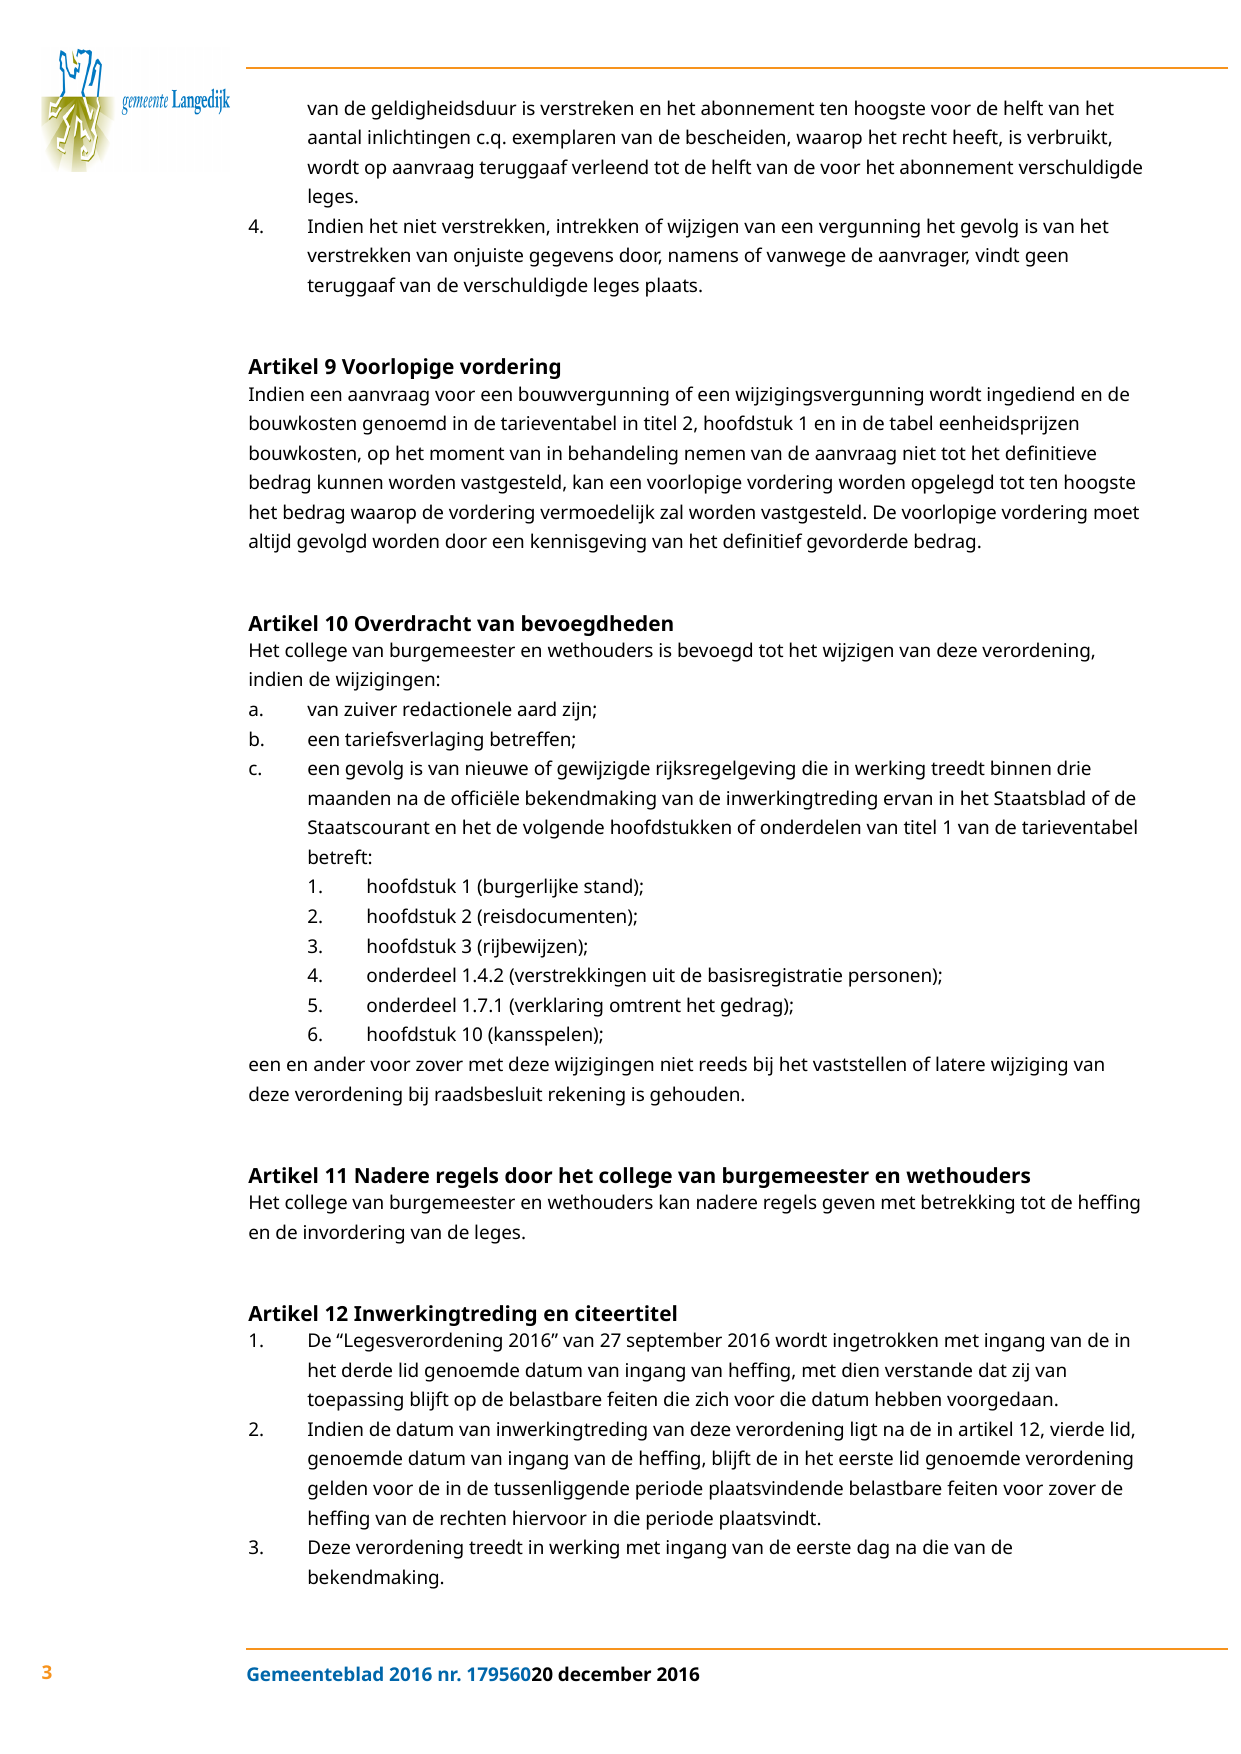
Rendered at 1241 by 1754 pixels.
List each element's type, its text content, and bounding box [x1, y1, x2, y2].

text Artikel 10 Overdracht van bevoegdheden [248, 609, 1152, 637]
text Artikel 9 Voorlopige vordering [248, 352, 1152, 381]
list De “Legesverordening 2016” van 27 september 2016 wordt ingetrokken met ingang van de in het derde lid genoemde datum van ingang van heffing, met dien verstande dat zij van toepassing blijft op de belastbare feiten die zich voor die datum hebben voorgedaan. [248, 1327, 1152, 1412]
list Indien de datum van inwerkingtreding van deze verordening ligt na de in artikel 12, vierde lid, genoemde datum van ingang van de heffing, blijft de in het eerste lid genoemde verordening gelden voor de in de tussenliggende periode plaatsvindende belastbare feiten voor zover de heffing van de rechten hiervoor in die periode plaatsvindt. [248, 1416, 1152, 1531]
text een en ander voor zover met deze wijzigingen niet reeds bij het vaststellen of latere wijziging van deze verordening bij raadsbesluit rekening is gehouden. [248, 1051, 1152, 1107]
list Indien het niet verstrekken, intrekken of wijzigen van een vergunning het gevolg is van het verstrekken van onjuiste gegevens door, namens of vanwege de aanvrager, vindt geen teruggaaf van de verschuldigde leges plaats. [248, 213, 1152, 298]
list hoofdstuk 2 (reisdocumenten); [307, 903, 1152, 929]
list onderdeel 1.7.1 (verklaring omtrent het gedrag); [307, 992, 1152, 1018]
picture [41, 47, 231, 172]
text Artikel 11 Nadere regels door het college van burgemeester en wethouders [248, 1161, 1152, 1189]
list Deze verordening treedt in werking met ingang van de eerste dag na die van de bekendmaking. [248, 1534, 1152, 1590]
text Het college van burgemeester en wethouders is bevoegd tot het wijzigen van deze verordening, indien de wijzigingen: [248, 637, 1152, 692]
list van de geldigheidsduur is verstreken en het abonnement ten hoogste voor de helft van het aantal inlichtingen c.q. exemplaren van de bescheiden, waarop het recht heeft, is verbruikt, wordt op aanvraag teruggaaf verleend tot de helft van de voor het abonnement verschuldigde leges. [248, 95, 1152, 209]
text Artikel 12 Inwerkingtreding en citeertitel [248, 1299, 1152, 1327]
text Indien een aanvraag voor een bouwvergunning of een wijzigingsvergunning wordt ingediend en de bouwkosten genoemd in de tarieventabel in titel 2, hoofdstuk 1 en in de tabel eenheidsprijzen bouwkosten, op het moment van in behandeling nemen van de aanvraag niet tot het definitieve bedrag kunnen worden vastgesteld, kan een voorlopige vordering worden opgelegd tot ten hoogste het bedrag waarop de vordering vermoedelijk zal worden vastgesteld. De voorlopige vordering moet altijd gevolgd worden door een kennisgeving van het definitief gevorderde bedrag. [248, 381, 1152, 554]
text Het college van burgemeester en wethouders kan nadere regels geven met betrekking tot de heffing en de invordering van de leges. [248, 1189, 1152, 1244]
list onderdeel 1.4.2 (verstrekkingen uit de basisregistratie personen); [307, 962, 1152, 988]
list een tariefsverlaging betreffen; [248, 726, 1152, 752]
list een gevolg is van nieuwe of gewijzigde rijksregelgeving die in werking treedt binnen drie maanden na de officiële bekendmaking van de inwerkingtreding ervan in het Staatsblad of de Staatscourant en het de volgende hoofdstukken of onderdelen van titel 1 van de tarieventabel betreft: [248, 755, 1152, 870]
list hoofdstuk 3 (rijbewijzen); [307, 933, 1152, 959]
list hoofdstuk 1 (burgerlijke stand); [307, 874, 1152, 899]
list van zuiver redactionele aard zijn; [248, 696, 1152, 722]
list hoofdstuk 10 (kansspelen); [307, 1022, 1152, 1047]
